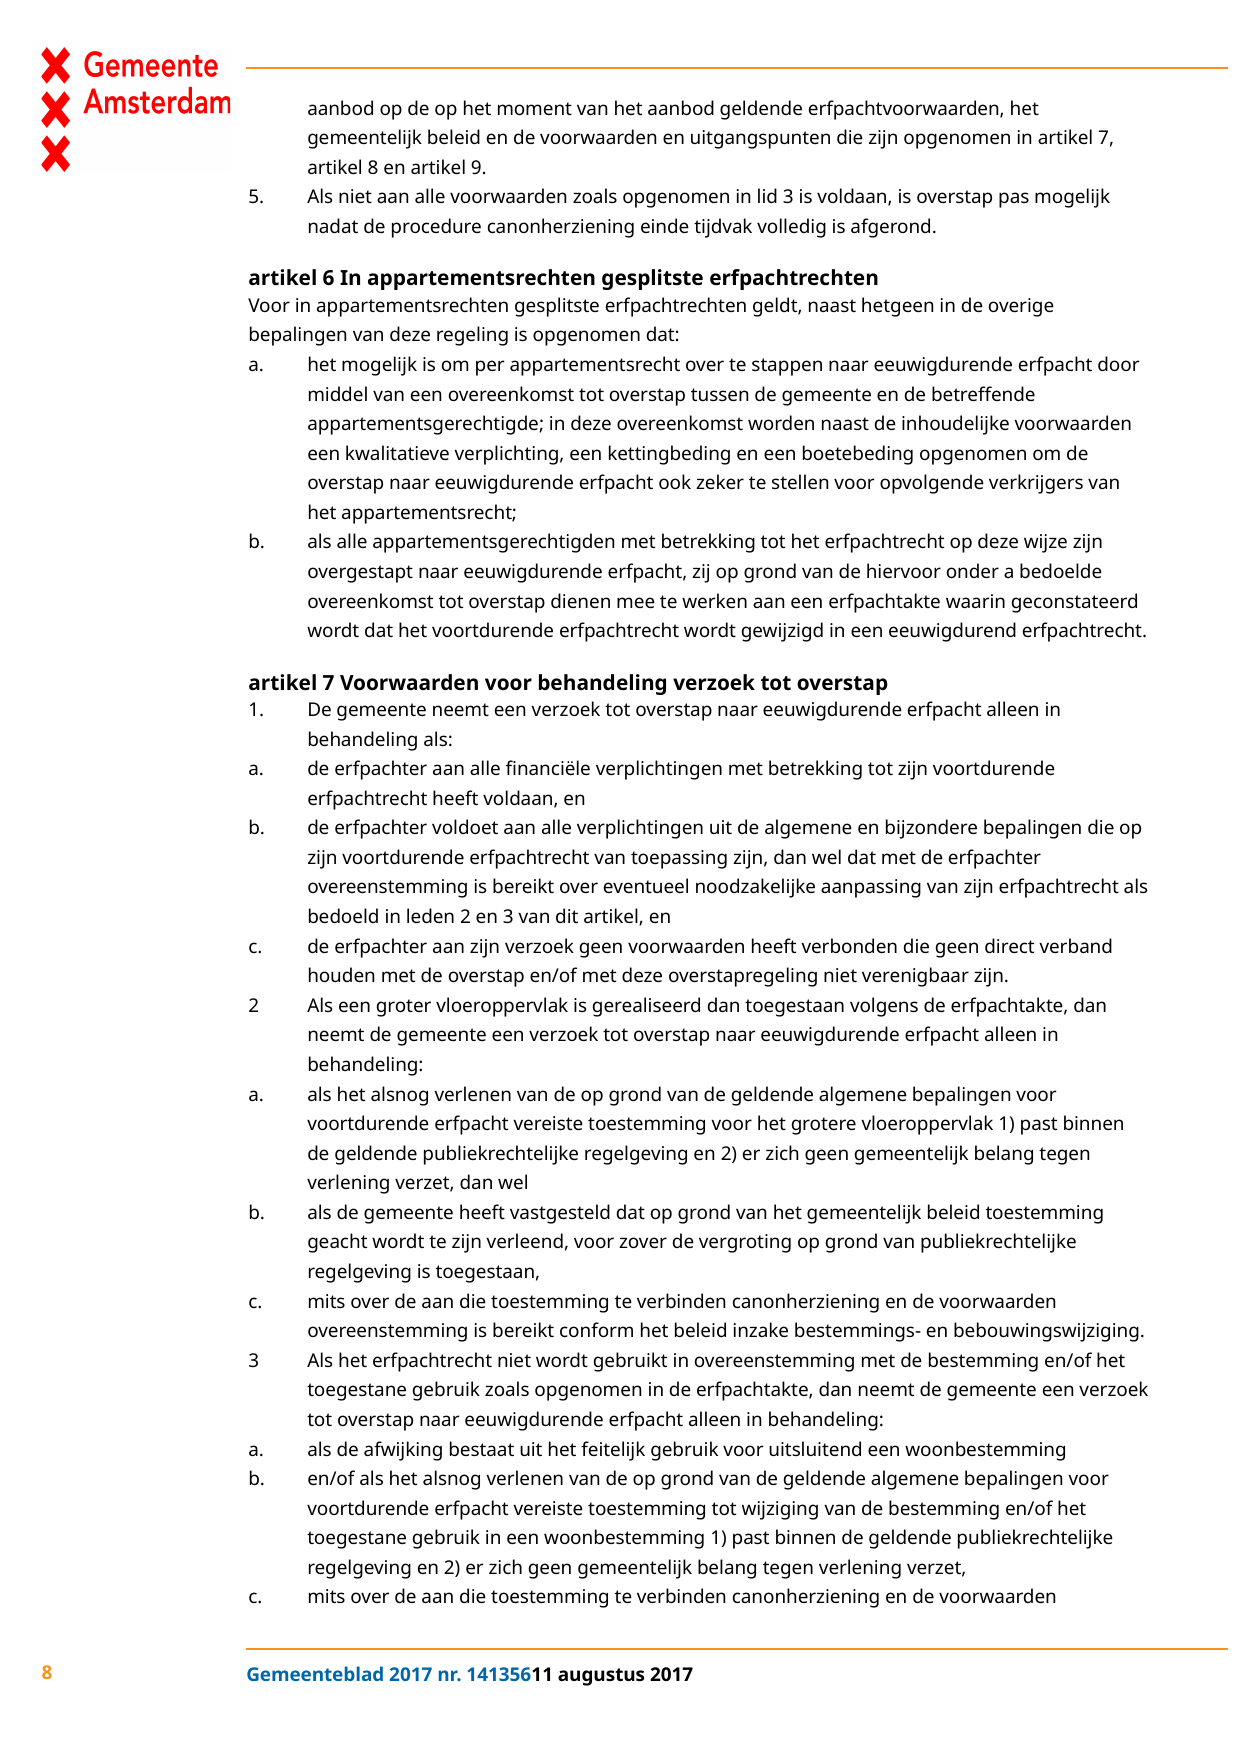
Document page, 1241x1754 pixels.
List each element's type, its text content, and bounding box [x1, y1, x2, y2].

list als de afwijking bestaat uit het feitelijk gebruik voor uitsluitend een woonbestemming [248, 1436, 1152, 1462]
list de erfpachter voldoet aan alle verplichtingen uit de algemene en bijzondere bepalingen die op zijn voortdurende erfpachtrecht van toepassing zijn, dan wel dat met de erfpachter overeenstemming is bereikt over eventueel noodzakelijke aanpassing van zijn erfpachtrecht als bedoeld in leden 2 en 3 van dit artikel, en [248, 814, 1152, 929]
list als de gemeente heeft vastgesteld dat op grond van het gemeentelijk beleid toestemming geacht wordt te zijn verleend, voor zover de vergroting op grond van publiekrechtelijke regelgeving is toegestaan, [248, 1199, 1152, 1284]
list en/of als het alsnog verlenen van de op grond van de geldende algemene bepalingen voor voortdurende erfpacht vereiste toestemming tot wijziging van de bestemming en/of het toegestane gebruik in een woonbestemming 1) past binnen de geldende publiekrechtelijke regelgeving en 2) er zich geen gemeentelijk belang tegen verlening verzet, [248, 1465, 1152, 1580]
text Voor in appartementsrechten gesplitste erfpachtrechten geldt, naast hetgeen in de overige bepalingen van deze regeling is opgenomen dat: [248, 292, 1152, 347]
list mits over de aan die toestemming te verbinden canonherziening en de voorwaarden [248, 1584, 1152, 1609]
list Als het erfpachtrecht niet wordt gebruikt in overeenstemming met de bestemming en/of het toegestane gebruik zoals opgenomen in de erfpachtakte, dan neemt de gemeente een verzoek tot overstap naar eeuwigdurende erfpacht alleen in behandeling: [248, 1347, 1152, 1432]
text artikel 6 In appartementsrechten gesplitste erfpachtrechten [248, 263, 1152, 292]
list als het alsnog verlenen van de op grond van de geldende algemene bepalingen voor voortdurende erfpacht vereiste toestemming voor het grotere vloeroppervlak 1) past binnen de geldende publiekrechtelijke regelgeving en 2) er zich geen gemeentelijk belang tegen verlening verzet, dan wel [248, 1081, 1152, 1195]
list als alle appartementsgerechtigden met betrekking tot het erfpachtrecht op deze wijze zijn overgestapt naar eeuwigdurende erfpacht, zij op grond van de hiervoor onder a bedoelde overeenkomst tot overstap dienen mee te werken aan een erfpachtakte waarin geconstateerd wordt dat het voortdurende erfpachtrecht wordt gewijzigd in een eeuwigdurend erfpachtrecht. [248, 529, 1152, 643]
picture [41, 47, 231, 172]
list de erfpachter aan zijn verzoek geen voorwaarden heeft verbonden die geen direct verband houden met de overstap en/of met deze overstapregeling niet verenigbaar zijn. [248, 933, 1152, 988]
list het mogelijk is om per appartementsrecht over te stappen naar eeuwigdurende erfpacht door middel van een overeenkomst tot overstap tussen de gemeente en de betreffende appartementsgerechtigde; in deze overeenkomst worden naast de inhoudelijke voorwaarden een kwalitatieve verplichting, een kettingbeding en een boetebeding opgenomen om de overstap naar eeuwigdurende erfpacht ook zeker te stellen voor opvolgende verkrijgers van het appartementsrecht; [248, 351, 1152, 525]
list de erfpachter aan alle financiële verplichtingen met betrekking tot zijn voortdurende erfpachtrecht heeft voldaan, en [248, 755, 1152, 811]
list Als niet aan alle voorwaarden zoals opgenomen in lid 3 is voldaan, is overstap pas mogelijk nadat de procedure canonherziening einde tijdvak volledig is afgerond. [248, 183, 1152, 239]
list mits over de aan die toestemming te verbinden canonherziening en de voorwaarden overeenstemming is bereikt conform het beleid inzake bestemmings- en bebouwingswijziging. [248, 1288, 1152, 1343]
list aanbod op de op het moment van het aanbod geldende erfpachtvoorwaarden, het gemeentelijk beleid en de voorwaarden en uitgangspunten die zijn opgenomen in artikel 7, artikel 8 en artikel 9. [248, 95, 1152, 180]
list Als een groter vloeroppervlak is gerealiseerd dan toegestaan volgens de erfpachtakte, dan neemt de gemeente een verzoek tot overstap naar eeuwigdurende erfpacht alleen in behandeling: [248, 992, 1152, 1077]
text artikel 7 Voorwaarden voor behandeling verzoek tot overstap [248, 668, 1152, 696]
list De gemeente neemt een verzoek tot overstap naar eeuwigdurende erfpacht alleen in behandeling als: [248, 696, 1152, 752]
